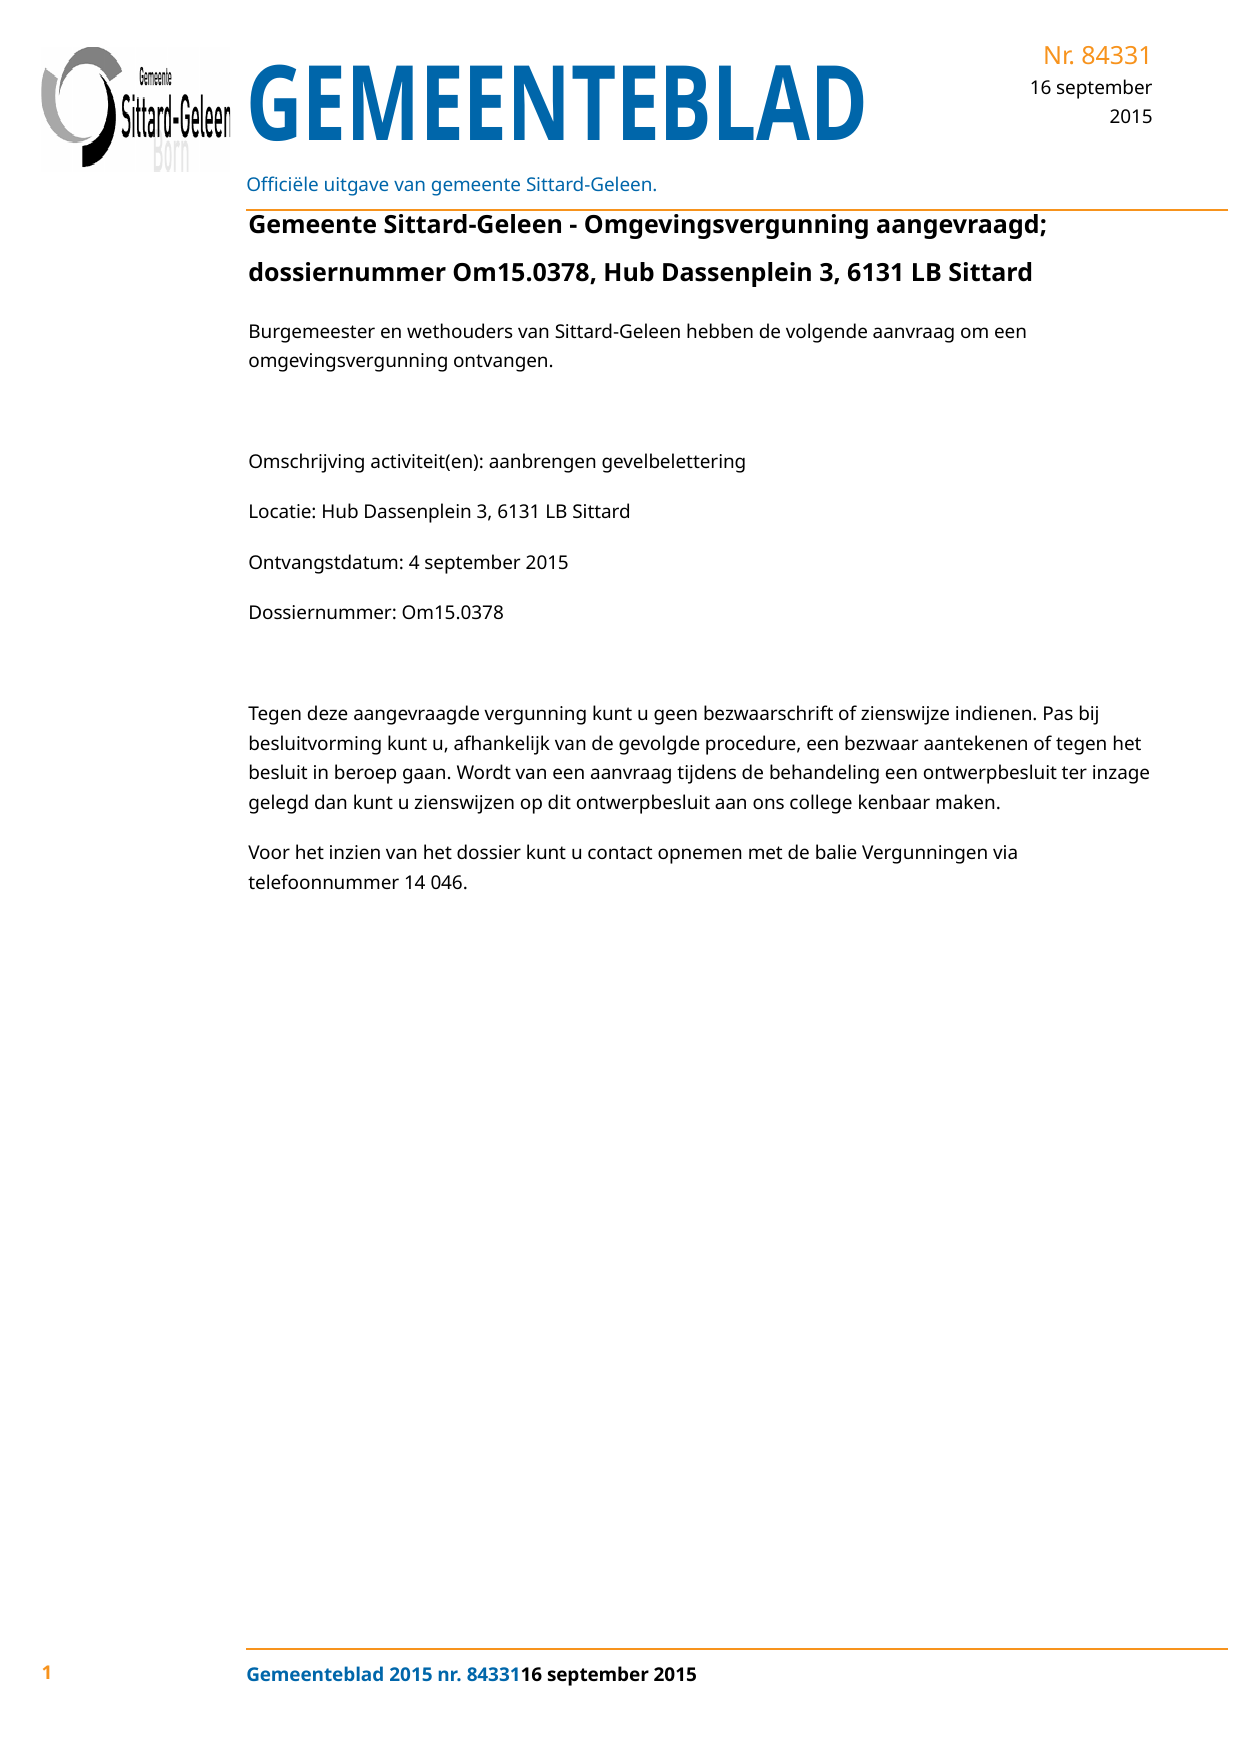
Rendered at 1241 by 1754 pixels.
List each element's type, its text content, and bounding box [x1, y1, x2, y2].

text Voor het inzien van het dossier kunt u contact opnemen met de balie Vergunningen via telefoonnummer 14 046. [248, 839, 1152, 895]
text Locatie: Hub Dassenplein 3, 6131 LB Sittard [248, 499, 1152, 524]
text Omschrijving activiteit(en): aanbrengen gevelbelettering [248, 448, 1152, 474]
text Ontvangstdatum: 4 september 2015 [248, 549, 1152, 575]
text Dossiernummer: Om15.0378 [248, 599, 1152, 625]
text Burgemeester en wethouders van Sittard-Geleen hebben de volgende aanvraag om een omgevingsvergunning ontvangen. [248, 318, 1152, 373]
text Tegen deze aangevraagde vergunning kunt u geen bezwaarschrift of zienswijze indienen. Pas bij besluitvorming kunt u, afhankelijk van de gevolgde procedure, een bezwaar aantekenen of tegen het besluit in beroep gaan. Wordt van een aanvraag tijdens de behandeling een ontwerpbesluit ter inzage gelegd dan kunt u zienswijzen op dit ontwerpbesluit aan ons college kenbaar maken. [248, 700, 1152, 815]
picture [41, 47, 231, 172]
text Gemeente Sittard-Geleen - Omgevingsvergunning aangevraagd; dossiernummer Om15.0378, Hub Dassenplein 3, 6131 LB Sittard [248, 211, 1152, 288]
